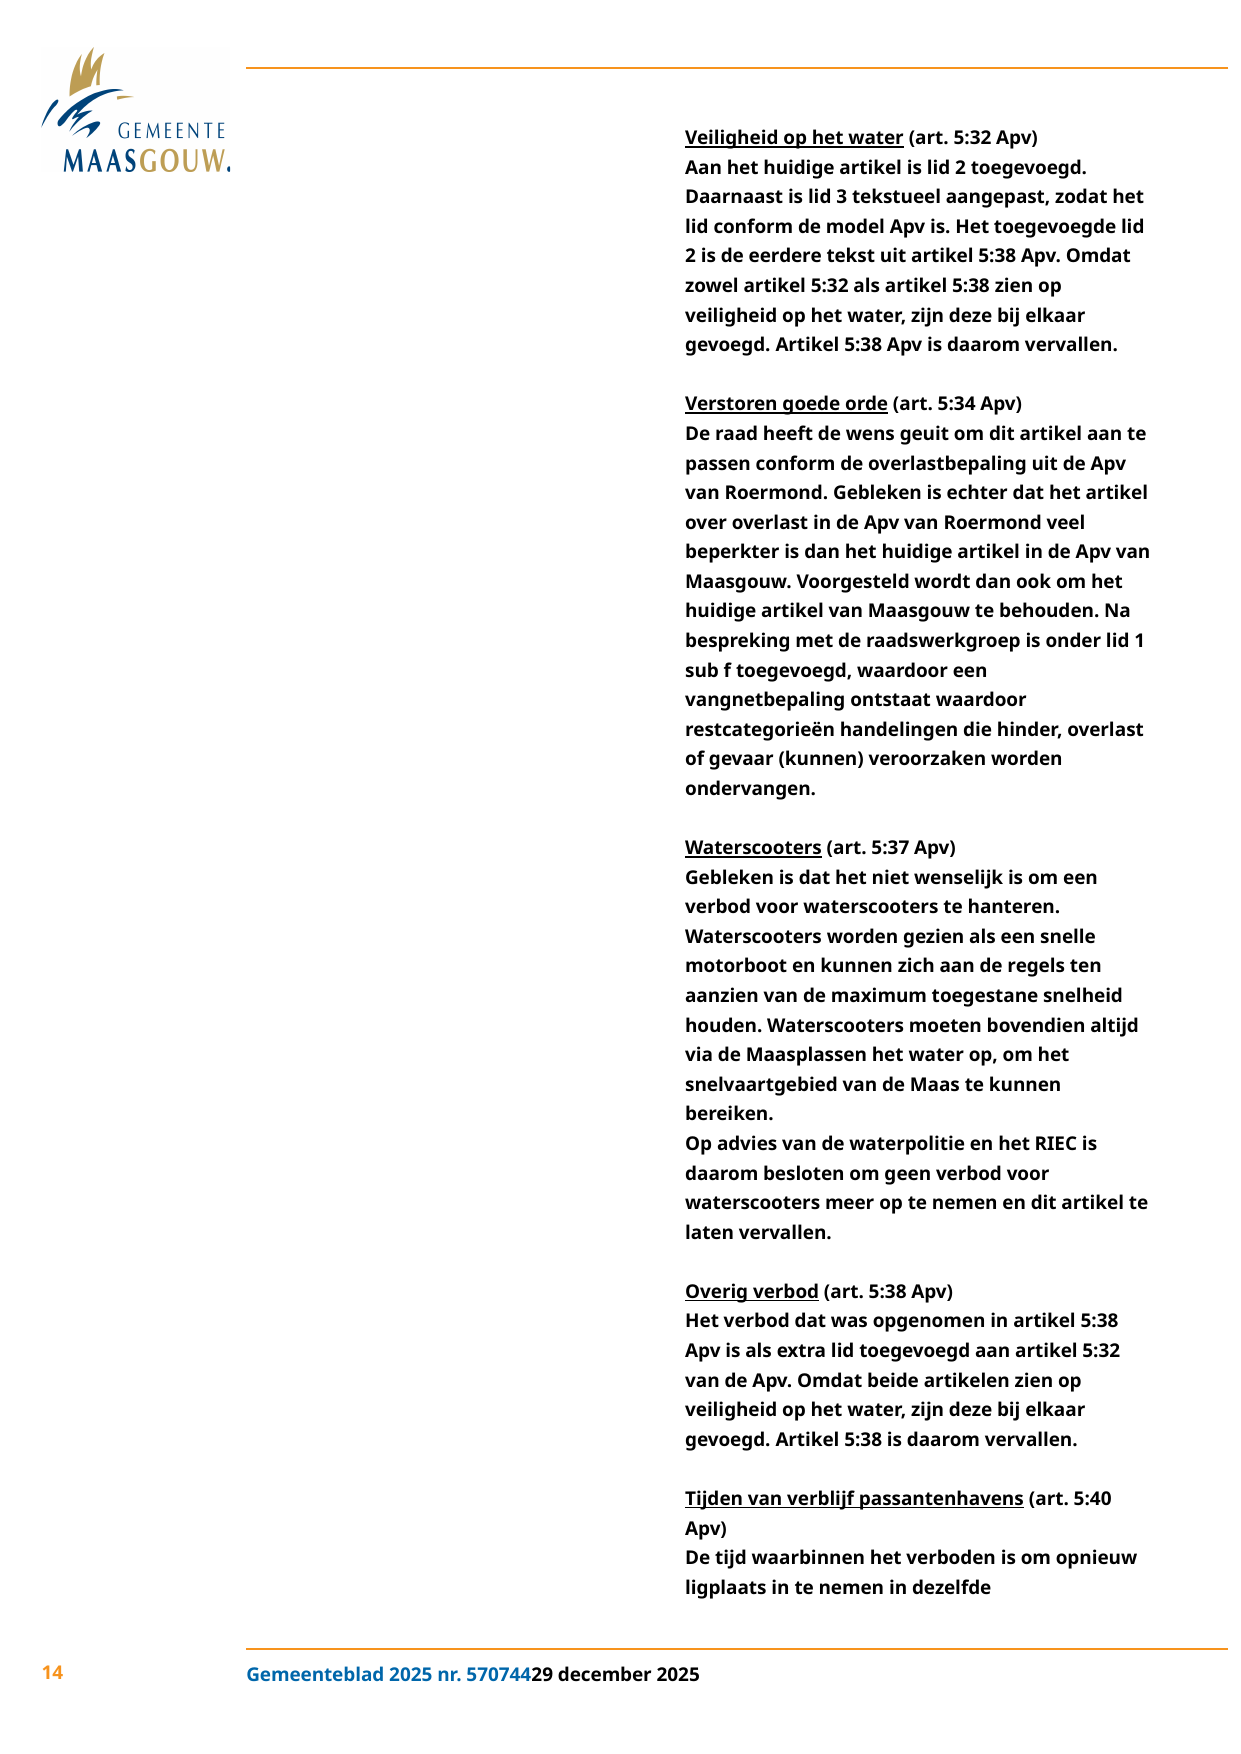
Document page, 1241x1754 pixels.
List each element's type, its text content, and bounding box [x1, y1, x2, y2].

table_cell Veiligheid op het water (art. 5:32 Apv) Aan het huidige artikel is lid 2 toegevoegd. Daarnaast is lid 3 tekstueel aangepast, zodat het lid conform de model Apv is. Het toegevoegde lid 2 is de eerdere tekst uit artikel 5:38 Apv. Omdat zowel artikel 5:32 als artikel 5:38 zien op veiligheid op het water, zijn deze bij elkaar gevoegd. Artikel 5:38 Apv is daarom vervallen. Verstoren goede orde (art. 5:34 Apv) De raad heeft de wens geuit om dit artikel aan te passen conform de overlastbepaling uit de Apv van Roermond. Gebleken is echter dat het artikel over overlast in de Apv van Roermond veel beperkter is dan het huidige artikel in de Apv van Maasgouw. Voorgesteld wordt dan ook om het huidige artikel van Maasgouw te behouden. Na bespreking met de raadswerkgroep is onder lid 1 sub f toegevoegd, waardoor een vangnetbepaling ontstaat waardoor restcategorieën handelingen die hinder, overlast of gevaar (kunnen) veroorzaken worden ondervangen. Waterscooters (art. 5:37 Apv) Gebleken is dat het niet wenselijk is om een verbod voor waterscooters te hanteren. Waterscooters worden gezien als een snelle motorboot en kunnen zich aan de regels ten aanzien van de maximum toegestane snelheid houden. Waterscooters moeten bovendien altijd via de Maasplassen het water op, om het snelvaartgebied van de Maas te kunnen bereiken. Op advies van de waterpolitie en het RIEC is daarom besloten om geen verbod voor waterscooters meer op te nemen en dit artikel te laten vervallen. Overig verbod (art. 5:38 Apv) Het verbod dat was opgenomen in artikel 5:38 Apv is als extra lid toegevoegd aan artikel 5:32 van de Apv. Omdat beide artikelen zien op veiligheid op het water, zijn deze bij elkaar gevoegd. Artikel 5:38 is daarom vervallen. Tijden van verblijf passantenhavens (art. 5:40 Apv) De tijd waarbinnen het verboden is om opnieuw ligplaats in te nemen in dezelfde [685, 95, 1152, 1600]
picture [41, 47, 231, 172]
table_cell [248, 95, 685, 1600]
